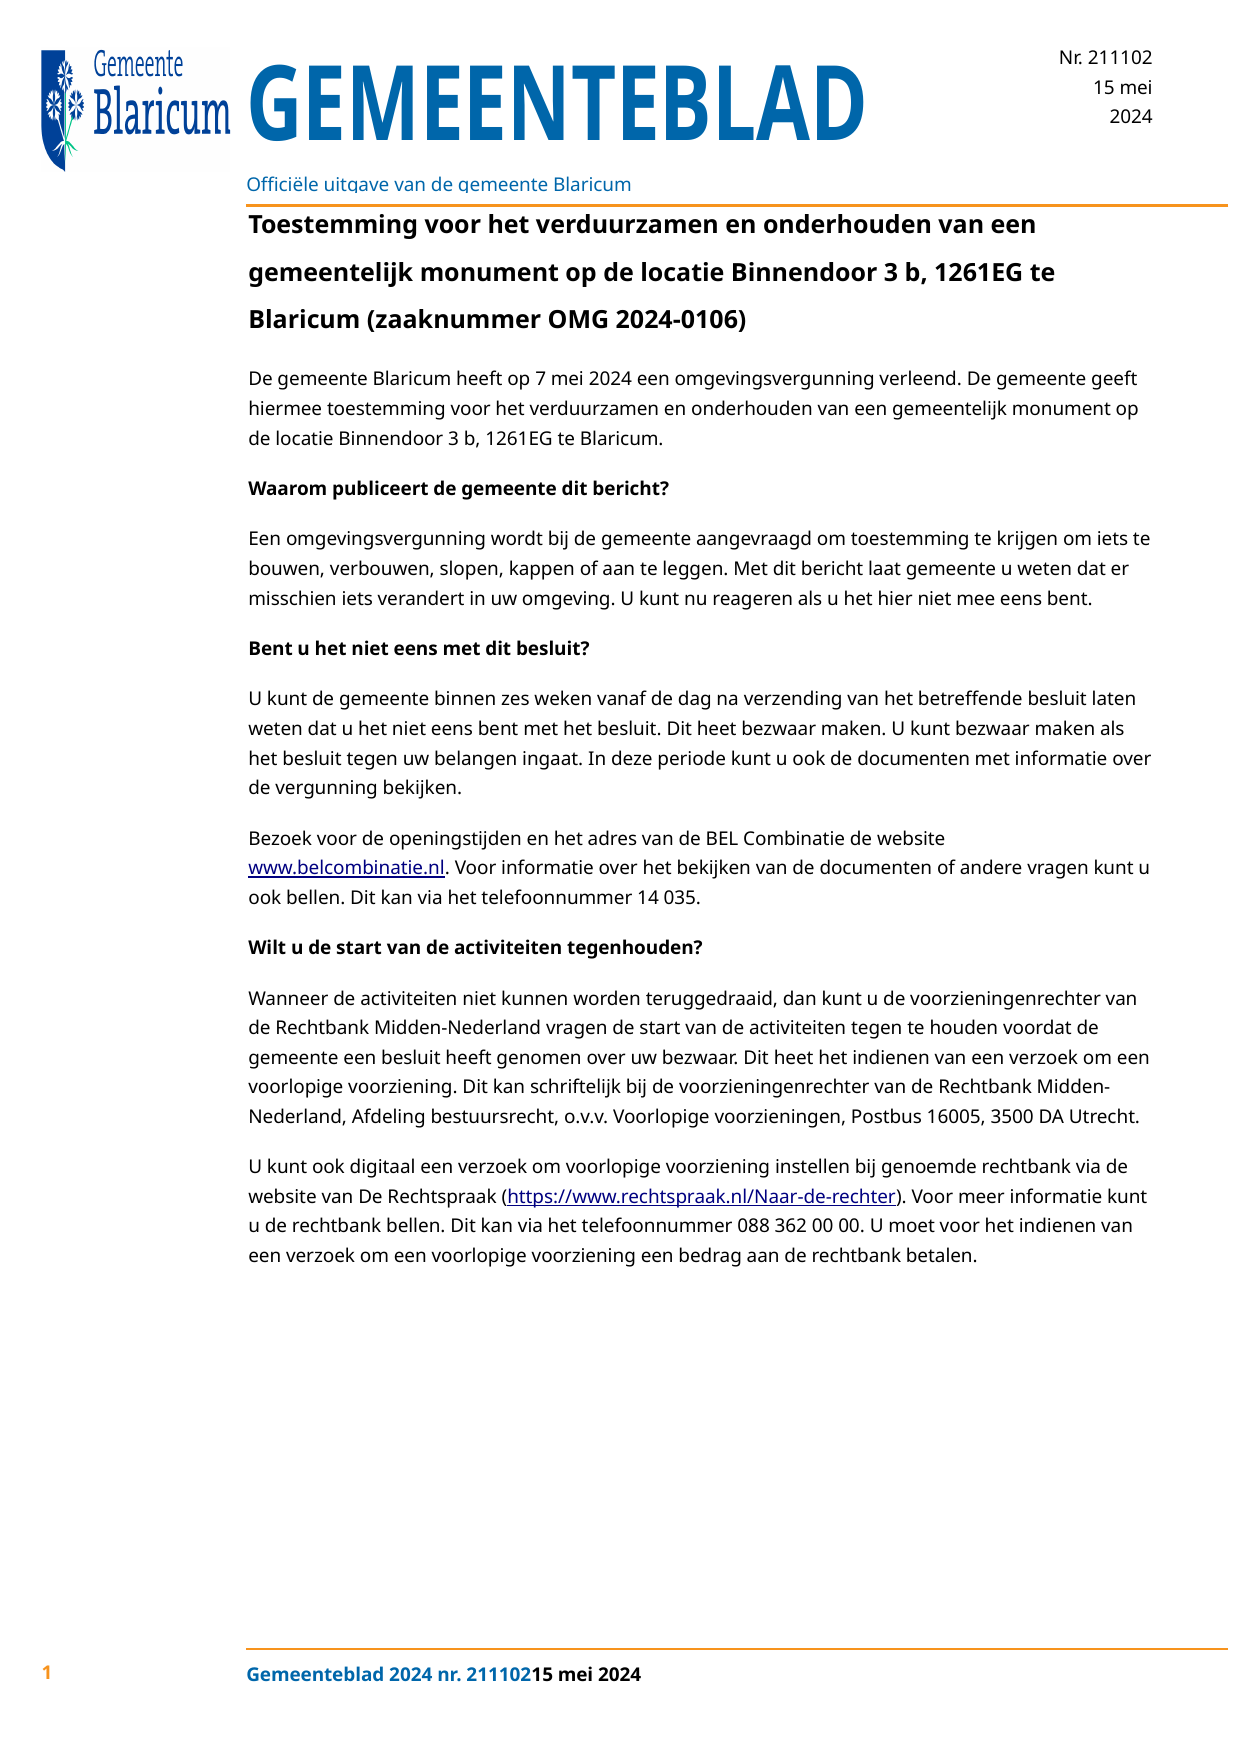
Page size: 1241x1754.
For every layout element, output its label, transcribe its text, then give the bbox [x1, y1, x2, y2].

text De gemeente Blaricum heeft op 7 mei 2024 een omgevingsvergunning verleend. De gemeente geeft hiermee toestemming voor het verduurzamen en onderhouden van een gemeentelijk monument op de locatie Binnendoor 3 b, 1261EG te Blaricum. [248, 366, 1152, 450]
text Bent u het niet eens met dit besluit? [248, 635, 1152, 661]
text Toestemming voor het verduurzamen en onderhouden van een gemeentelijk monument op de locatie Binnendoor 3 b, 1261EG te Blaricum (zaaknummer OMG 2024-0106) [248, 207, 1152, 336]
text Bezoek voor de openingstijden en het adres van de BEL Combinatie de website www.belcombinatie.nl. Voor informatie over het bekijken van de documenten of andere vragen kunt u ook bellen. Dit kan via het telefoonnummer 14 035. [248, 825, 1152, 909]
text U kunt de gemeente binnen zes weken vanaf de dag na verzending van het betreffende besluit laten weten dat u het niet eens bent met het besluit. Dit heet bezwaar maken. U kunt bezwaar maken als het besluit tegen uw belangen ingaat. In deze periode kunt u ook de documenten met informatie over de vergunning bekijken. [248, 686, 1152, 800]
picture [41, 47, 231, 172]
text Waarom publiceert de gemeente dit bericht? [248, 475, 1152, 501]
text Een omgevingsvergunning wordt bij de gemeente aangevraagd om toestemming te krijgen om iets te bouwen, verbouwen, slopen, kappen of aan te leggen. Met dit bericht laat gemeente u weten dat er misschien iets verandert in uw omgeving. U kunt nu reageren als u het hier niet mee eens bent. [248, 526, 1152, 610]
text U kunt ook digitaal een verzoek om voorlopige voorziening instellen bij genoemde rechtbank via de website van De Rechtspraak (https://www.rechtspraak.nl/Naar-de-rechter). Voor meer informatie kunt u de rechtbank bellen. Dit kan via het telefoonnummer 088 362 00 00. U moet voor het indienen van een verzoek om een voorlopige voorziening een bedrag aan de rechtbank betalen. [248, 1153, 1152, 1268]
text Wanneer de activiteiten niet kunnen worden teruggedraaid, dan kunt u de voorzieningenrechter van de Rechtbank Midden-Nederland vragen de start van de activiteiten tegen te houden voordat de gemeente een besluit heeft genomen over uw bezwaar. Dit heet het indienen van een verzoek om een voorlopige voorziening. Dit kan schriftelijk bij de voorzieningenrechter van de Rechtbank Midden-Nederland, Afdeling bestuursrecht, o.v.v. Voorlopige voorzieningen, Postbus 16005, 3500 DA Utrecht. [248, 985, 1152, 1129]
text Wilt u de start van de activiteiten tegenhouden? [248, 934, 1152, 960]
